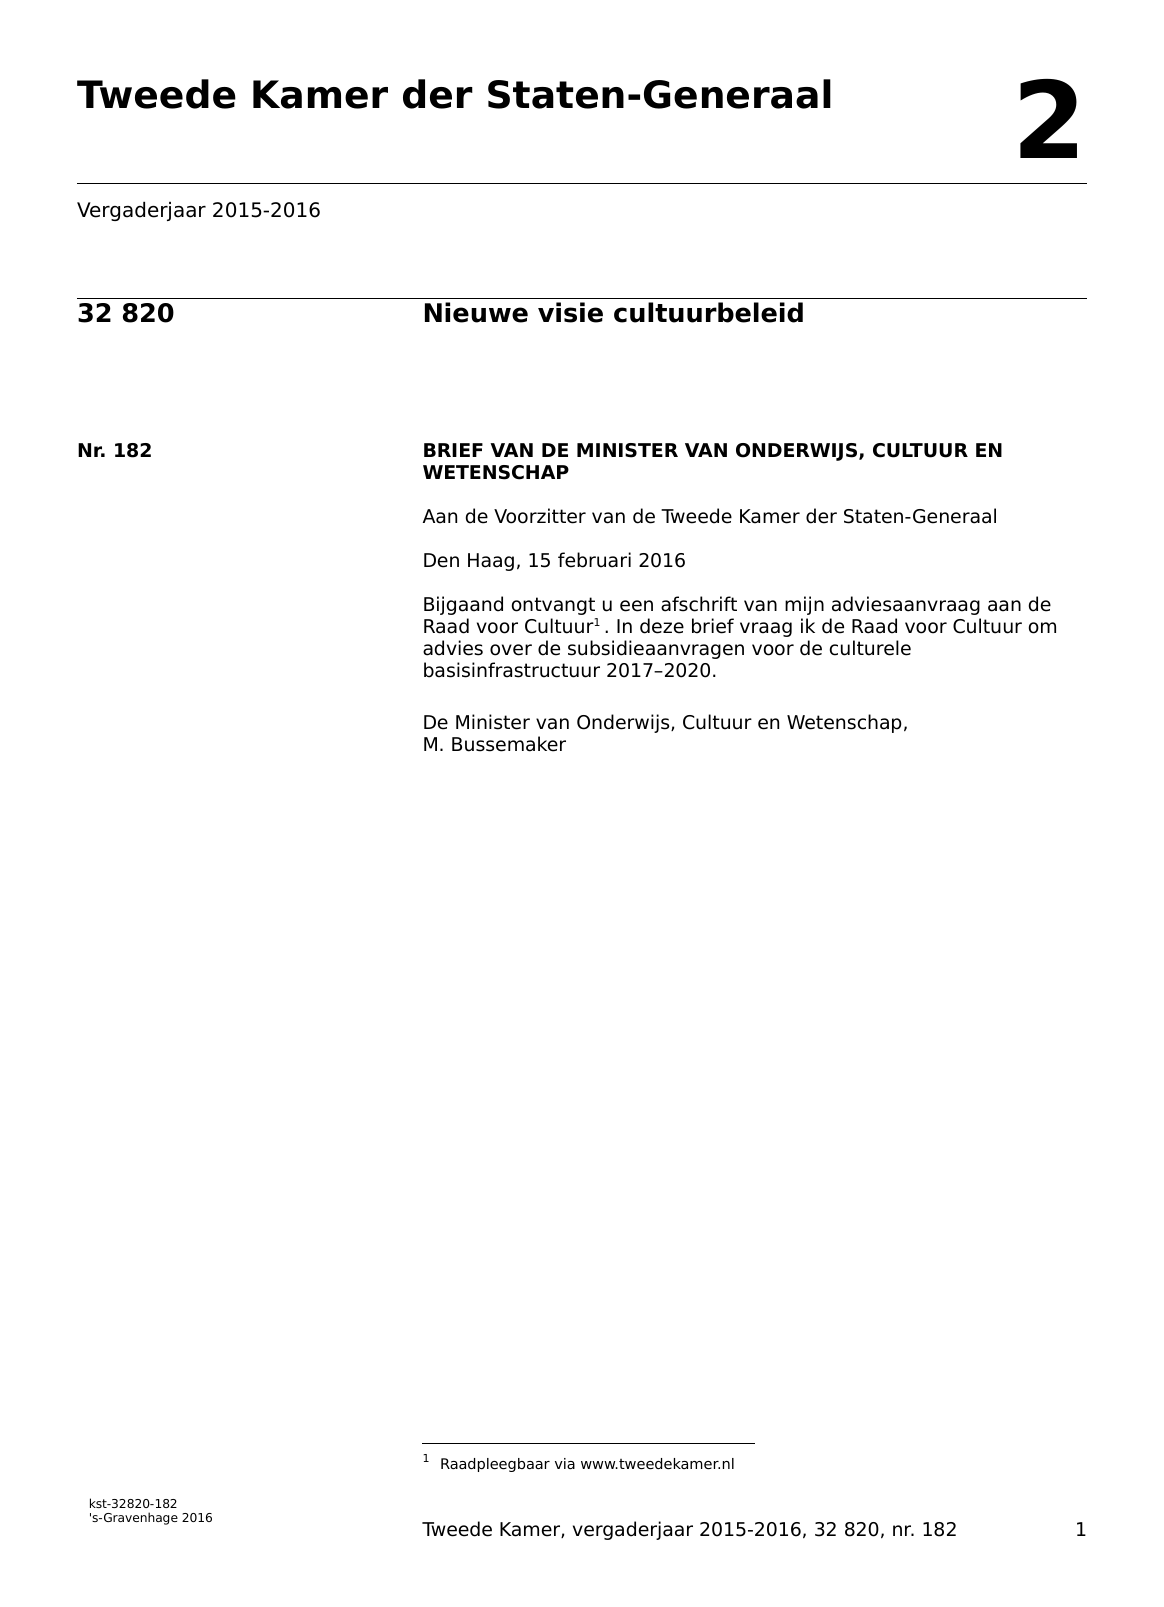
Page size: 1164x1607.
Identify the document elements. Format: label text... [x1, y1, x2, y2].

text Den Haag, 15 februari 2016 [422, 550, 1087, 572]
text De Minister van Onderwijs, Cultuur en Wetenschap, M. Bussemaker [422, 712, 1087, 756]
text Bijgaand ontvangt u een afschrift van mijn adviesaanvraag aan de Raad voor Cultuur. In deze brief vraag ik de Raad voor Cultuur om advies over de subsidieaanvragen voor de culturele basisinfrastructuur 2017–2020. [422, 594, 1087, 682]
text Aan de Voorzitter van de Tweede Kamer der Staten-Generaal [422, 506, 1087, 528]
table_cell Vergaderjaar 2015-2016 [77, 184, 1087, 298]
subtitle 32 820 Nieuwe visie cultuurbeleid [77, 299, 1087, 329]
table_header 2 [886, 59, 1087, 183]
table_header Tweede Kamer der Staten-Generaal [77, 59, 886, 183]
subtitle Nr. 182 BRIEF VAN DE MINISTER VAN ONDERWIJS, CULTUUR EN WETENSCHAP [77, 440, 1087, 484]
text kst-32820-182 [88, 1497, 323, 1511]
text Raadpleegbaar via www.tweedekamer.nl [422, 1452, 1087, 1474]
text 's-Gravenhage 2016 [88, 1511, 323, 1525]
